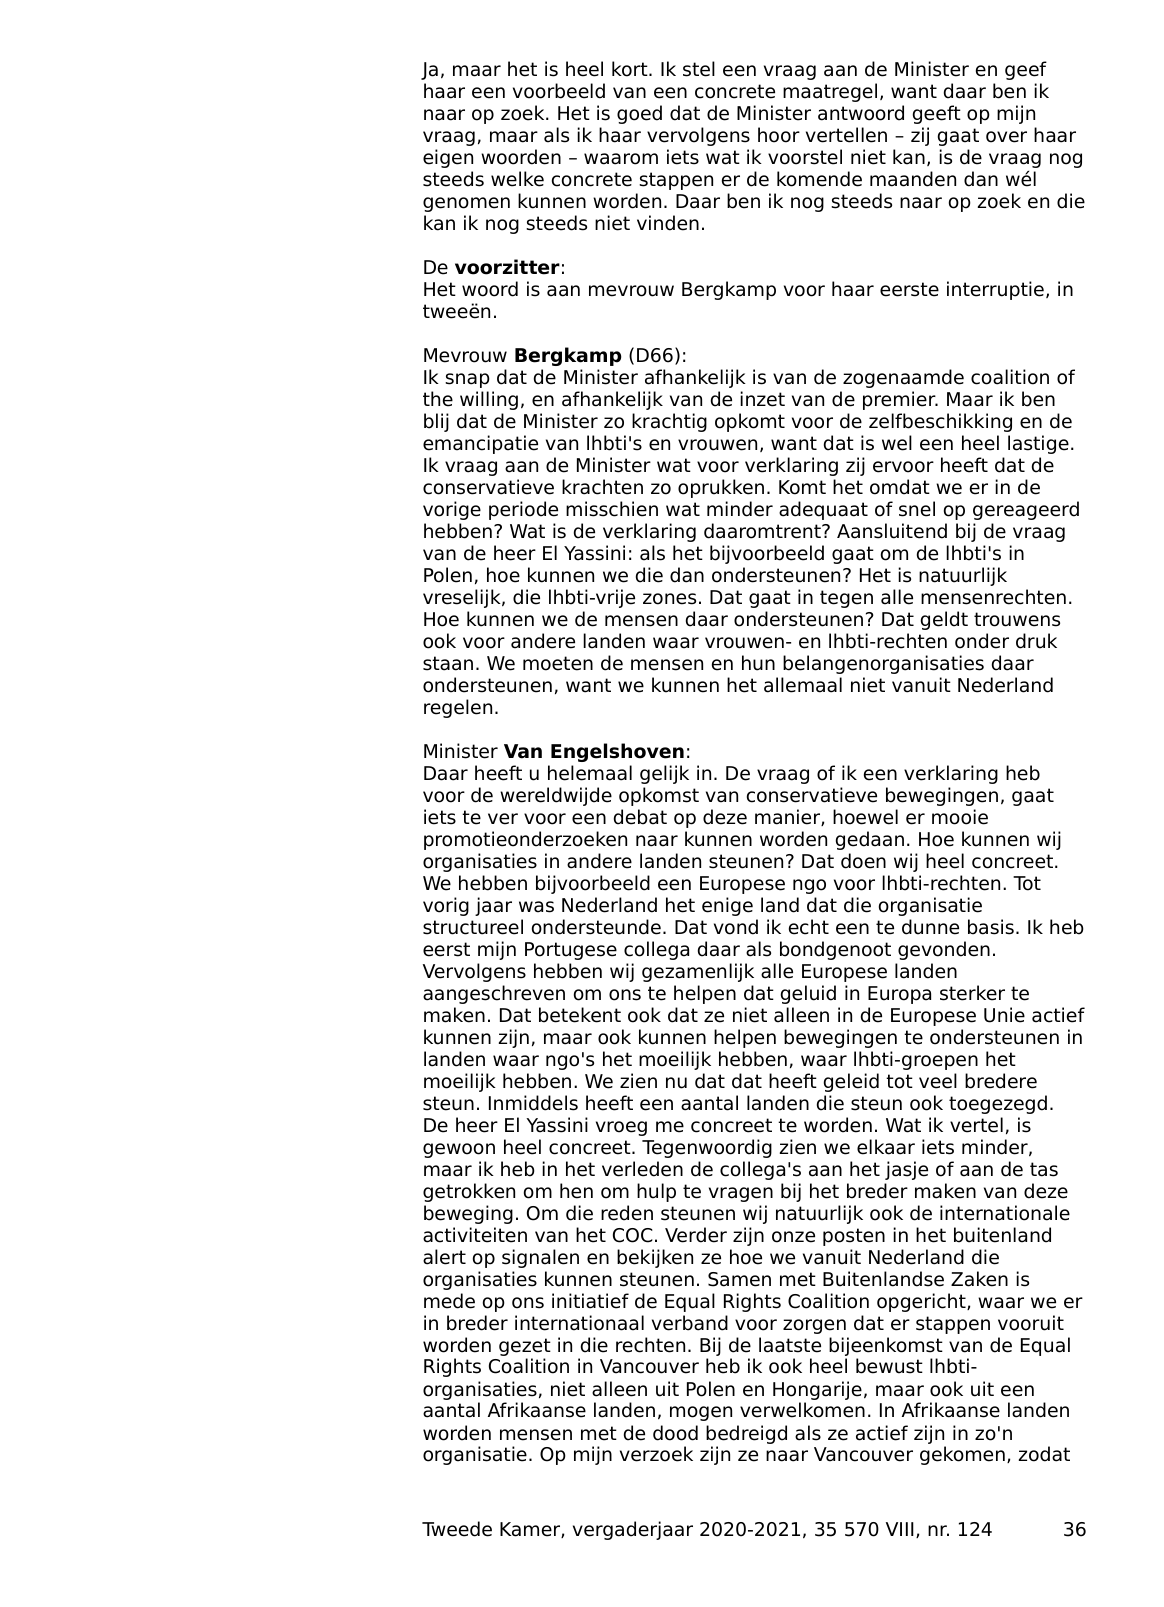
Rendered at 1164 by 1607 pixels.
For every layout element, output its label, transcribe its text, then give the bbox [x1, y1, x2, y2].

text De voorzitter: [422, 257, 1087, 279]
text Het woord is aan mevrouw Bergkamp voor haar eerste interruptie, in tweeën. [422, 279, 1087, 323]
text Ja, maar het is heel kort. Ik stel een vraag aan de Minister en geef haar een voorbeeld van een concrete maatregel, want daar ben ik naar op zoek. Het is goed dat de Minister antwoord geeft op mijn vraag, maar als ik haar vervolgens hoor vertellen – zij gaat over haar eigen woorden – waarom iets wat ik voorstel niet kan, is de vraag nog steeds welke concrete stappen er de komende maanden dan wél genomen kunnen worden. Daar ben ik nog steeds naar op zoek en die kan ik nog steeds niet vinden. [422, 59, 1087, 235]
text Minister Van Engelshoven: [422, 741, 1087, 763]
text De heer El Yassini vroeg me concreet te worden. Wat ik vertel, is gewoon heel concreet. Tegenwoordig zien we elkaar iets minder, maar ik heb in het verleden de collega's aan het jasje of aan de tas getrokken om hen om hulp te vragen bij het breder maken van deze beweging. Om die reden steunen wij natuurlijk ook de internationale activiteiten van het COC. Verder zijn onze posten in het buitenland alert op signalen en bekijken ze hoe we vanuit Nederland die organisaties kunnen steunen. Samen met Buitenlandse Zaken is mede op ons initiatief de Equal Rights Coalition opgericht, waar we er in breder internationaal verband voor zorgen dat er stappen vooruit worden gezet in die rechten. Bij de laatste bijeenkomst van de Equal Rights Coalition in Vancouver heb ik ook heel bewust lhbti-organisaties, niet alleen uit Polen en Hongarije, maar ook uit een aantal Afrikaanse landen, mogen verwelkomen. In Afrikaanse landen worden mensen met de dood bedreigd als ze actief zijn in zo'n organisatie. Op mijn verzoek zijn ze naar Vancouver gekomen, zodat [422, 1115, 1087, 1466]
text Ik snap dat de Minister afhankelijk is van de zogenaamde coalition of the willing, en afhankelijk van de inzet van de premier. Maar ik ben blij dat de Minister zo krachtig opkomt voor de zelfbeschikking en de emancipatie van lhbti's en vrouwen, want dat is wel een heel lastige. Ik vraag aan de Minister wat voor verklaring zij ervoor heeft dat de conservatieve krachten zo oprukken. Komt het omdat we er in de vorige periode misschien wat minder adequaat of snel op gereageerd hebben? Wat is de verklaring daaromtrent? Aansluitend bij de vraag van de heer El Yassini: als het bijvoorbeeld gaat om de lhbti's in Polen, hoe kunnen we die dan ondersteunen? Het is natuurlijk vreselijk, die lhbti-vrije zones. Dat gaat in tegen alle mensenrechten. Hoe kunnen we de mensen daar ondersteunen? Dat geldt trouwens ook voor andere landen waar vrouwen- en lhbti-rechten onder druk staan. We moeten de mensen en hun belangenorganisaties daar ondersteunen, want we kunnen het allemaal niet vanuit Nederland regelen. [422, 367, 1087, 719]
text Mevrouw Bergkamp (D66): [422, 345, 1087, 367]
text Daar heeft u helemaal gelijk in. De vraag of ik een verklaring heb voor de wereldwijde opkomst van conservatieve bewegingen, gaat iets te ver voor een debat op deze manier, hoewel er mooie promotieonderzoeken naar kunnen worden gedaan. Hoe kunnen wij organisaties in andere landen steunen? Dat doen wij heel concreet. We hebben bijvoorbeeld een Europese ngo voor lhbti-rechten. Tot vorig jaar was Nederland het enige land dat die organisatie structureel ondersteunde. Dat vond ik echt een te dunne basis. Ik heb eerst mijn Portugese collega daar als bondgenoot gevonden. Vervolgens hebben wij gezamenlijk alle Europese landen aangeschreven om ons te helpen dat geluid in Europa sterker te maken. Dat betekent ook dat ze niet alleen in de Europese Unie actief kunnen zijn, maar ook kunnen helpen bewegingen te ondersteunen in landen waar ngo's het moeilijk hebben, waar lhbti-groepen het moeilijk hebben. We zien nu dat dat heeft geleid tot veel bredere steun. Inmiddels heeft een aantal landen die steun ook toegezegd. [422, 763, 1087, 1115]
